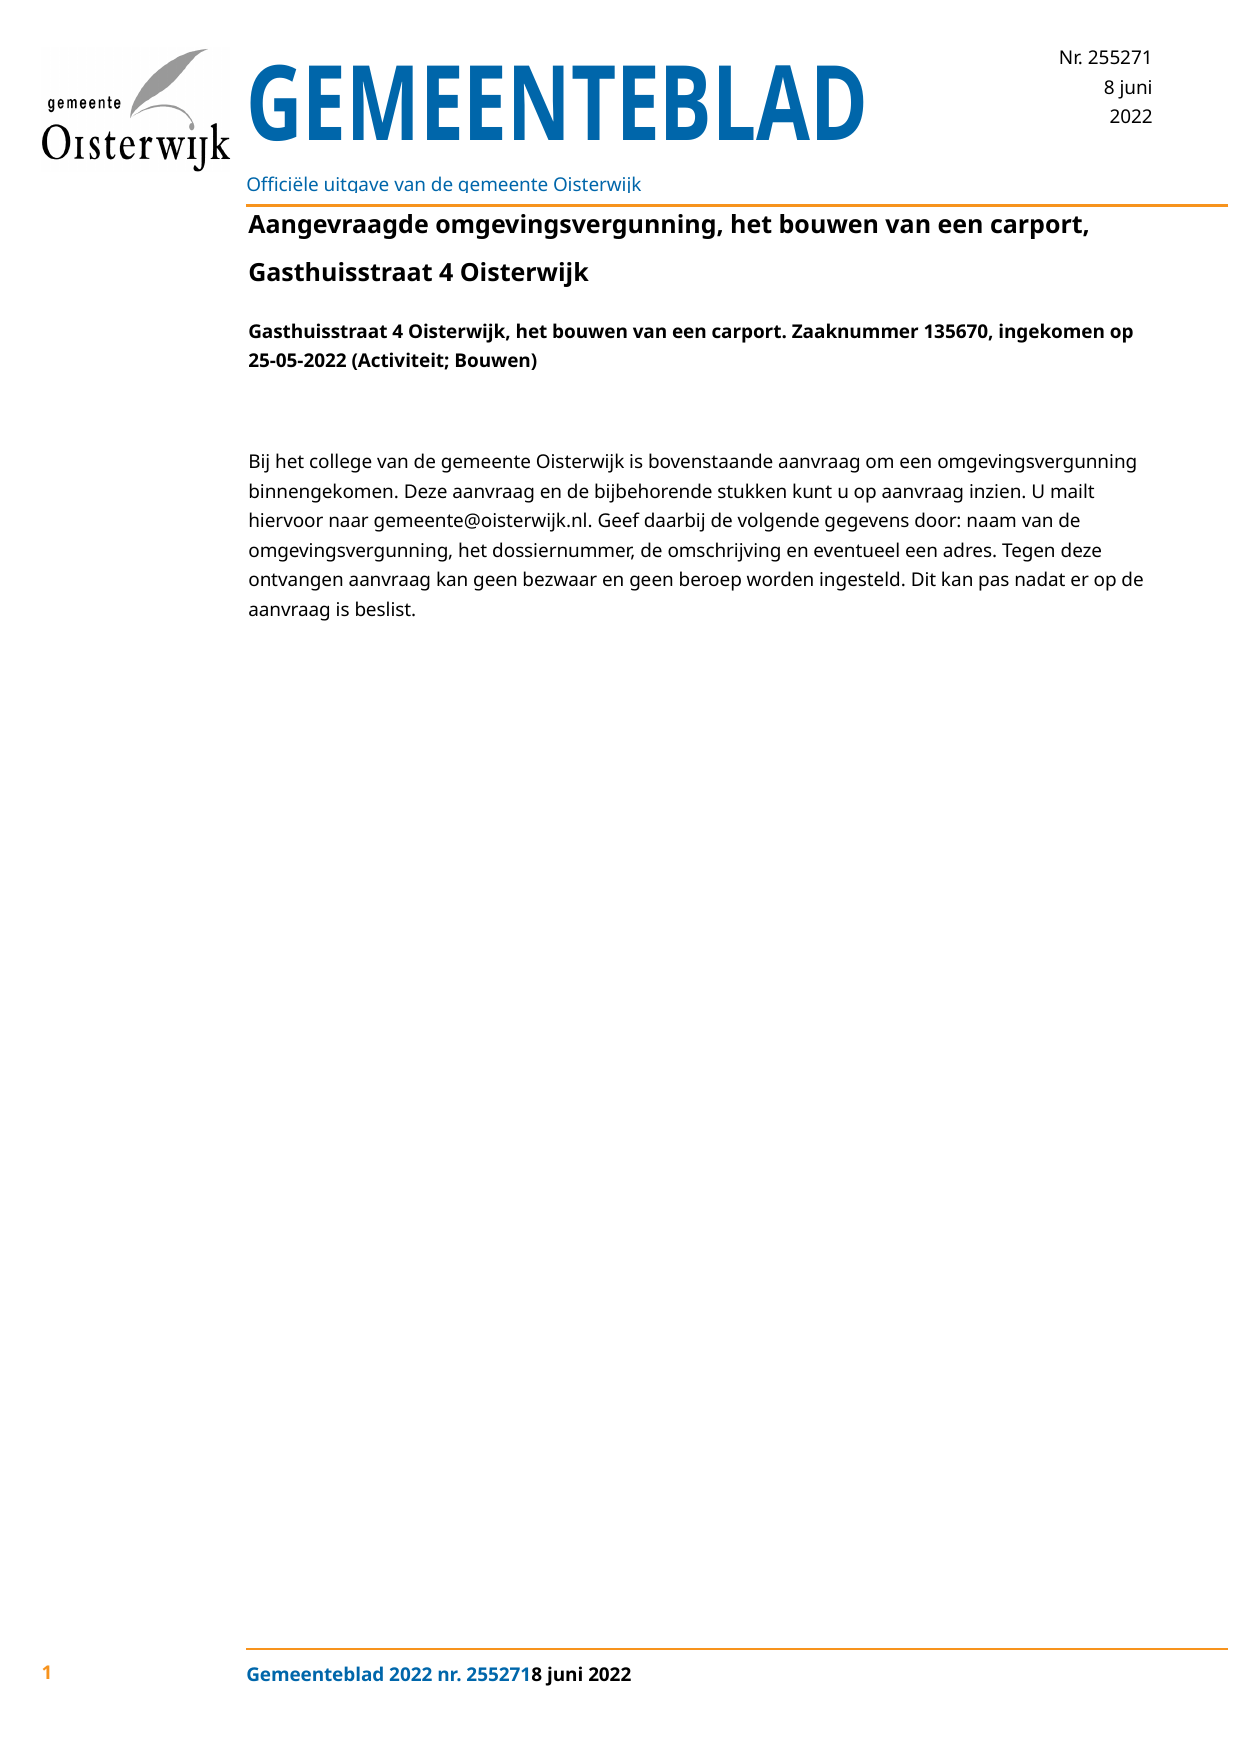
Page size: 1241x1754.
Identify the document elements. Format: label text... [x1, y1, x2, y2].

text Bij het college van de gemeente Oisterwijk is bovenstaande aanvraag om een omgevingsvergunning binnengekomen. Deze aanvraag en de bijbehorende stukken kunt u op aanvraag inzien. U mailt hiervoor naar gemeente@oisterwijk.nl. Geef daarbij de volgende gegevens door: naam van de omgevingsvergunning, het dossiernummer, de omschrijving en eventueel een adres. Tegen deze ontvangen aanvraag kan geen bezwaar en geen beroep worden ingesteld. Dit kan pas nadat er op de aanvraag is beslist. [248, 448, 1152, 622]
text Aangevraagde omgevingsvergunning, het bouwen van een carport, Gasthuisstraat 4 Oisterwijk [248, 207, 1152, 288]
text Gasthuisstraat 4 Oisterwijk, het bouwen van een carport. Zaaknummer 135670, ingekomen op 25-05-2022 (Activiteit; Bouwen) [248, 318, 1152, 373]
picture [41, 47, 231, 172]
